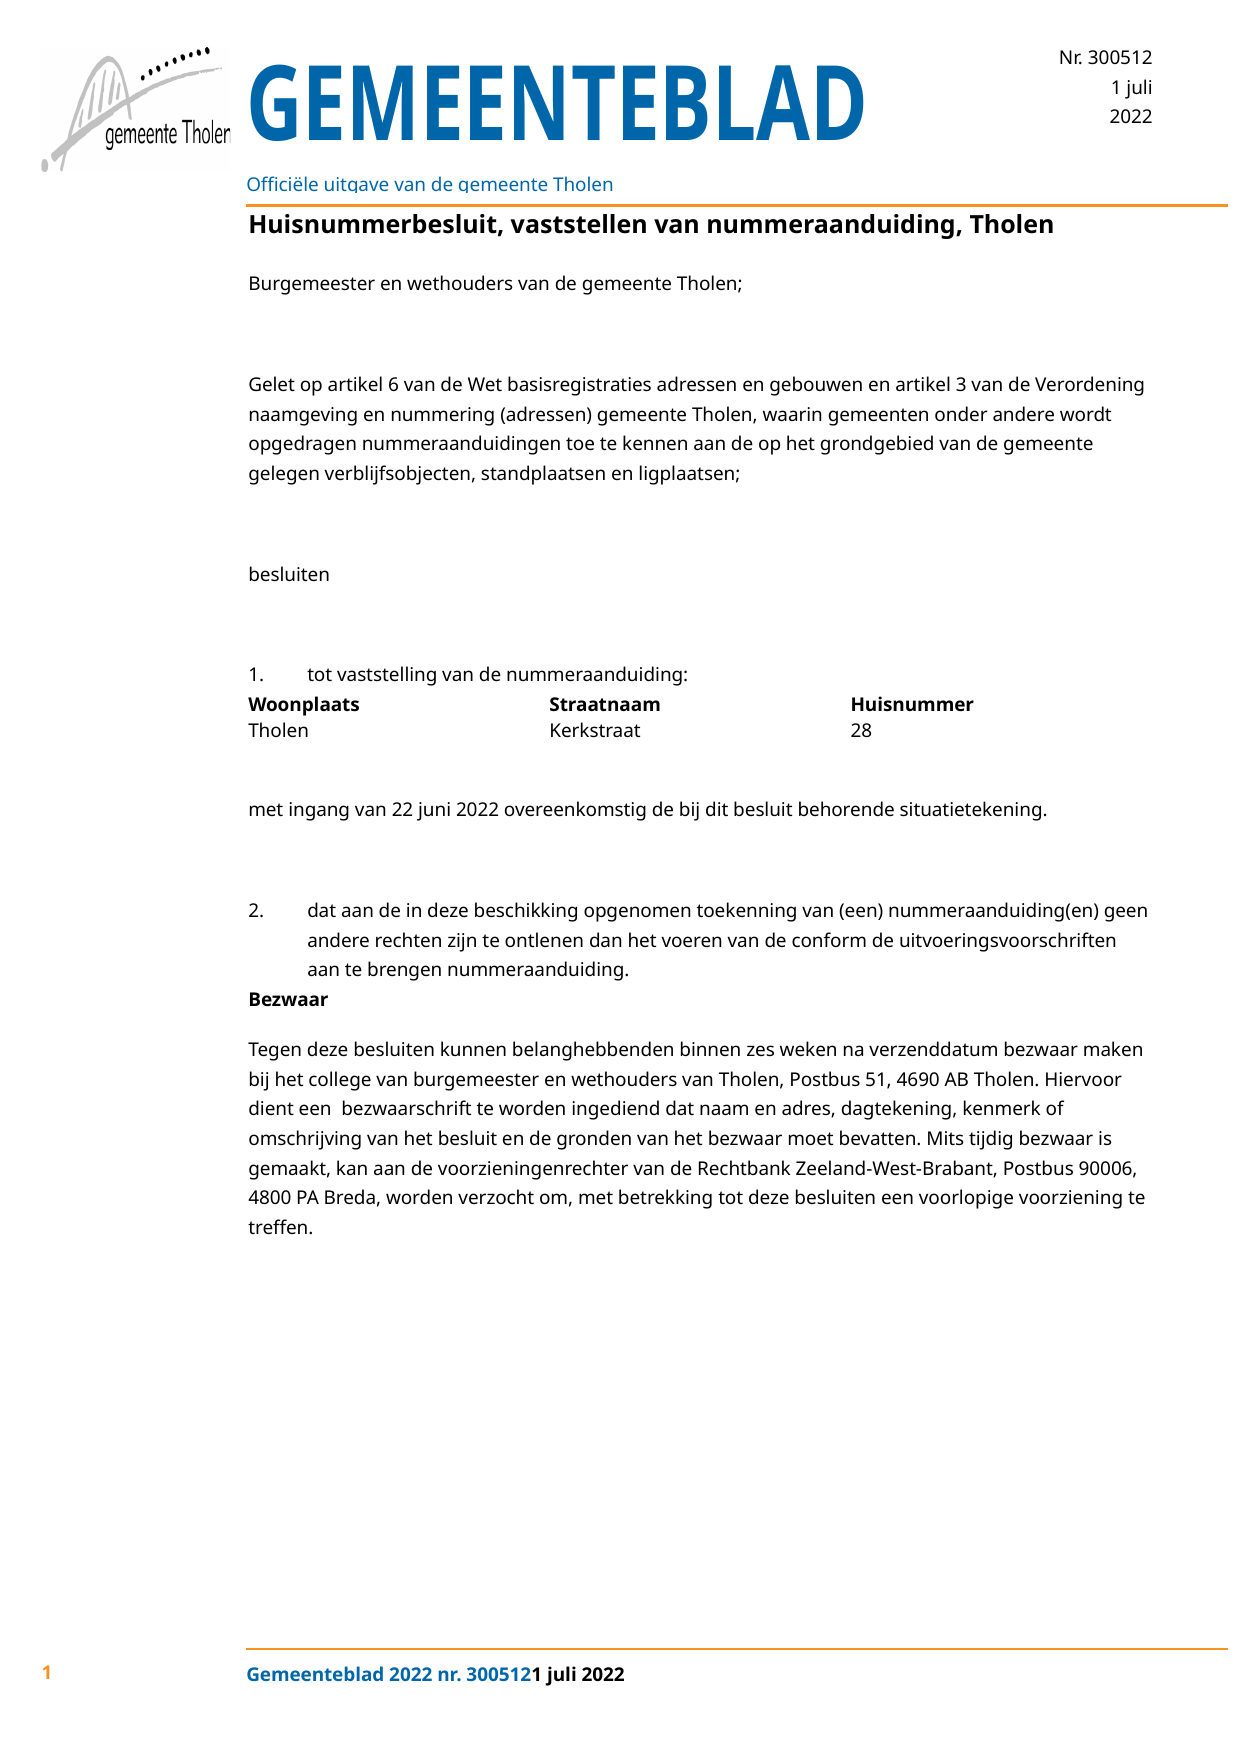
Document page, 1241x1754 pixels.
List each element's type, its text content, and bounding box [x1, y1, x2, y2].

text Burgemeester en wethouders van de gemeente Tholen; [248, 270, 1152, 296]
list dat aan de in deze beschikking opgenomen toekenning van (een) nummeraanduiding(en) geen andere rechten zijn te ontlenen dan het voeren van de conform de uitvoeringsvoorschriften aan te brengen nummeraanduiding. [248, 897, 1152, 982]
text Tegen deze besluiten kunnen belanghebbenden binnen zes weken na verzenddatum bezwaar maken bij het college van burgemeester en wethouders van Tholen, Postbus 51, 4690 AB Tholen. Hiervoor dient een bezwaarschrift te worden ingediend dat naam en adres, dagtekening, kenmerk of omschrijving van het besluit en de gronden van het bezwaar moet bevatten. Mits tijdig bezwaar is gemaakt, kan aan de voorzieningenrechter van de Rechtbank Zeeland-West-Brabant, Postbus 90006, 4800 PA Breda, worden verzocht om, met betrekking tot deze besluiten een voorlopige voorziening te treffen. [248, 1036, 1152, 1239]
picture [41, 47, 231, 172]
text met ingang van 22 juni 2022 overeenkomstig de bij dit besluit behorende situatietekening. [248, 796, 1152, 822]
table_header Straatnaam [549, 691, 850, 717]
text Gelet op artikel 6 van de Wet basisregistraties adressen en gebouwen en artikel 3 van de Verordening naamgeving en nummering (adressen) gemeente Tholen, waarin gemeenten onder andere wordt opgedragen nummeraanduidingen toe te kennen aan de op het grondgebied van de gemeente gelegen verblijfsobjecten, standplaatsen en ligplaatsen; [248, 371, 1152, 486]
table_header Huisnummer [850, 691, 1152, 717]
table_header Woonplaats [248, 691, 549, 717]
list tot vaststelling van de nummeraanduiding: [248, 662, 1152, 687]
text Bezwaar [248, 986, 1152, 1012]
table_cell Kerkstraat [549, 717, 850, 743]
text Huisnummerbesluit, vaststellen van nummeraanduiding, Tholen [248, 207, 1152, 241]
table_cell 28 [850, 717, 1152, 743]
text besluiten [248, 561, 1152, 586]
table_cell Tholen [248, 717, 549, 743]
